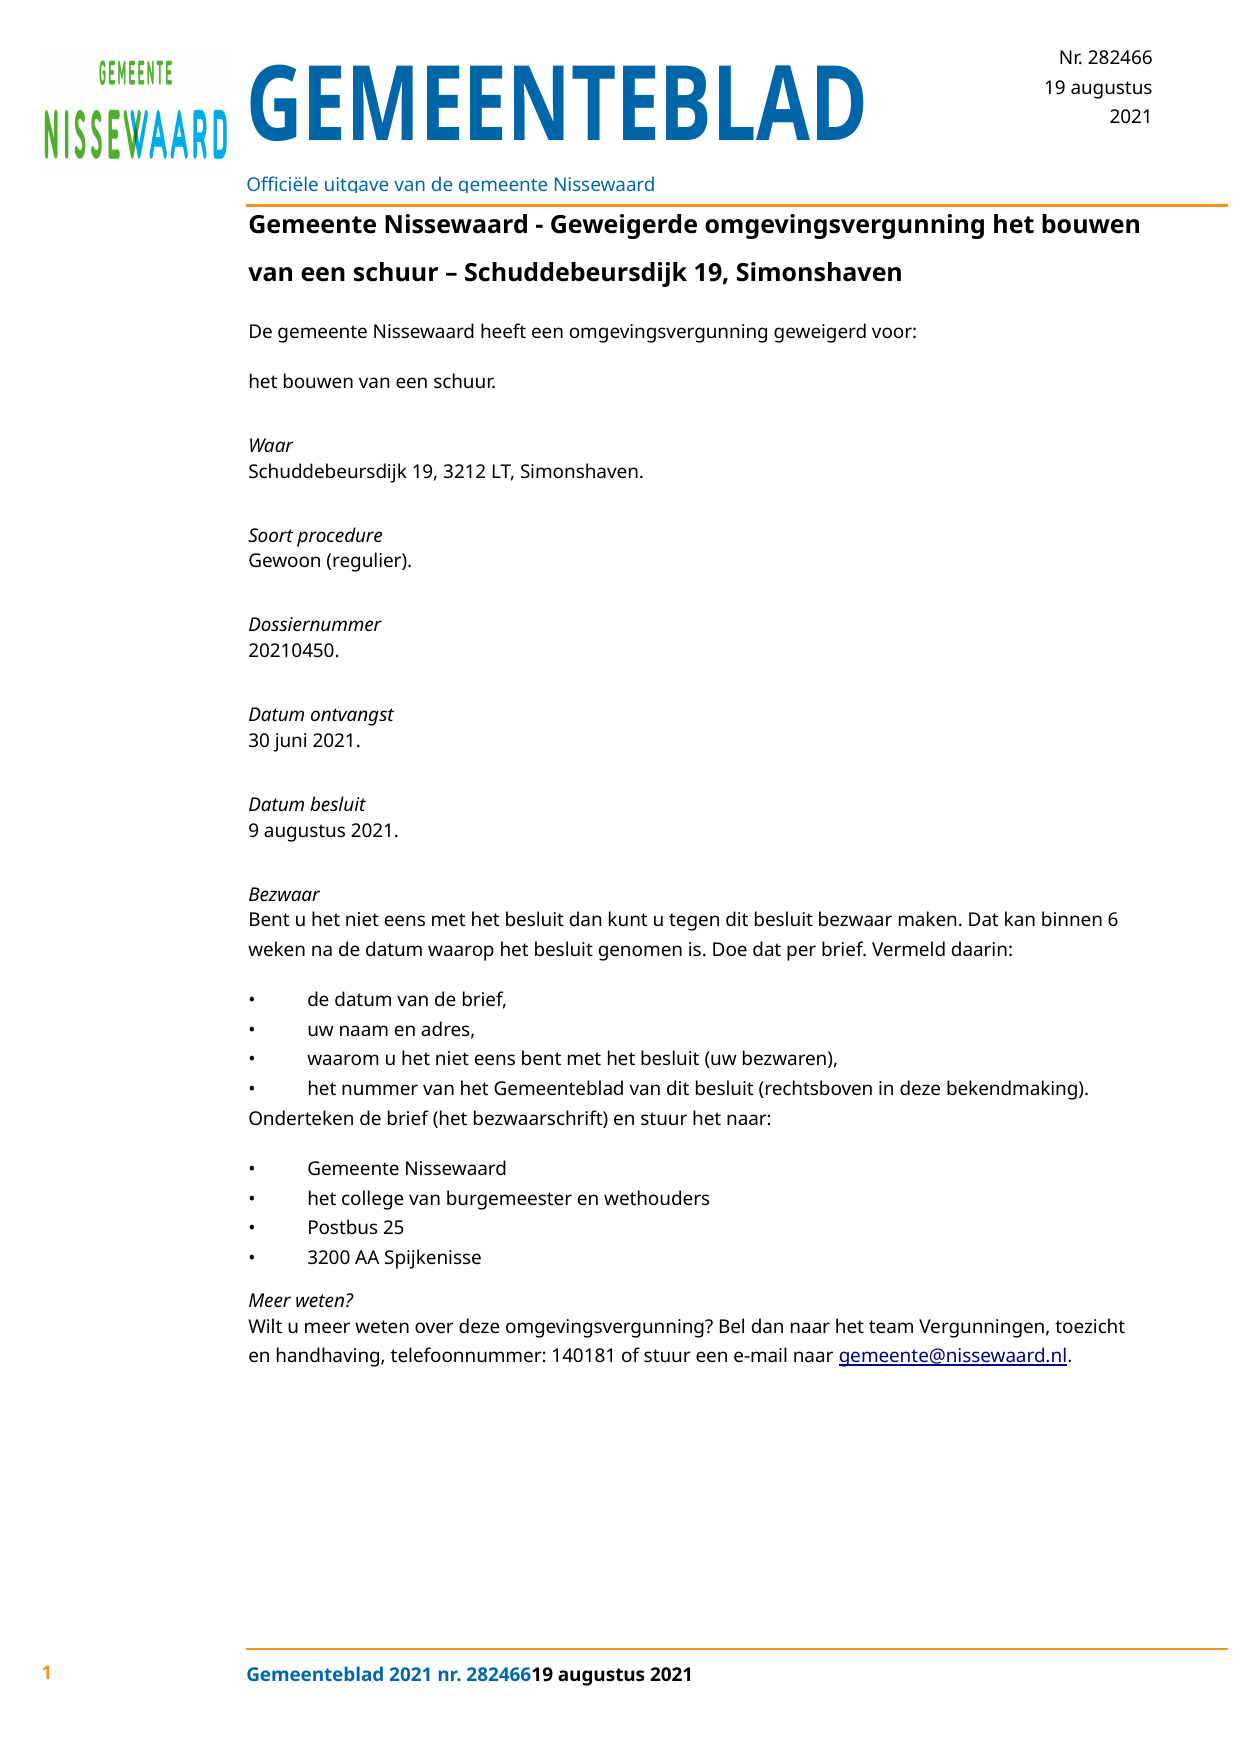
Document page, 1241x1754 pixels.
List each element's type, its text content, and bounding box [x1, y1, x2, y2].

text Gewoon (regulier). [248, 548, 1152, 573]
list Gemeente Nissewaard [248, 1155, 1152, 1181]
text De gemeente Nissewaard heeft een omgevingsvergunning geweigerd voor: [248, 318, 1152, 344]
list de datum van de brief, [248, 986, 1152, 1012]
list uw naam en adres, [248, 1016, 1152, 1042]
text Meer weten? [248, 1287, 1152, 1313]
list Postbus 25 [248, 1214, 1152, 1240]
text Wilt u meer weten over deze omgevingsvergunning? Bel dan naar het team Vergunningen, toezicht en handhaving, telefoonnummer: 140181 of stuur een e-mail naar gemeente@nissewaard.nl. [248, 1313, 1152, 1368]
list het nummer van het Gemeenteblad van dit besluit (rechtsboven in deze bekendmaking). [248, 1075, 1152, 1101]
list het college van burgemeester en wethouders [248, 1185, 1152, 1211]
picture [41, 47, 231, 172]
text Onderteken de brief (het bezwaarschrift) en stuur het naar: [248, 1105, 1152, 1131]
text Schuddebeursdijk 19, 3212 LT, Simonshaven. [248, 458, 1152, 484]
text Datum besluit [248, 791, 1152, 817]
text Gemeente Nissewaard - Geweigerde omgevingsvergunning het bouwen van een schuur – Schuddebeursdijk 19, Simonshaven [248, 207, 1152, 288]
text 20210450. [248, 637, 1152, 663]
text Soort procedure [248, 522, 1152, 548]
text het bouwen van een schuur. [248, 368, 1152, 394]
list 3200 AA Spijkenisse [248, 1244, 1152, 1270]
text 30 juni 2021. [248, 727, 1152, 753]
text Bezwaar [248, 881, 1152, 906]
text Datum ontvangst [248, 701, 1152, 727]
text Bent u het niet eens met het besluit dan kunt u tegen dit besluit bezwaar maken. Dat kan binnen 6 weken na de datum waarop het besluit genomen is. Doe dat per brief. Vermeld daarin: [248, 906, 1152, 962]
list waarom u het niet eens bent met het besluit (uw bezwaren), [248, 1046, 1152, 1071]
text 9 augustus 2021. [248, 817, 1152, 842]
text Waar [248, 432, 1152, 458]
text Dossiernummer [248, 612, 1152, 637]
